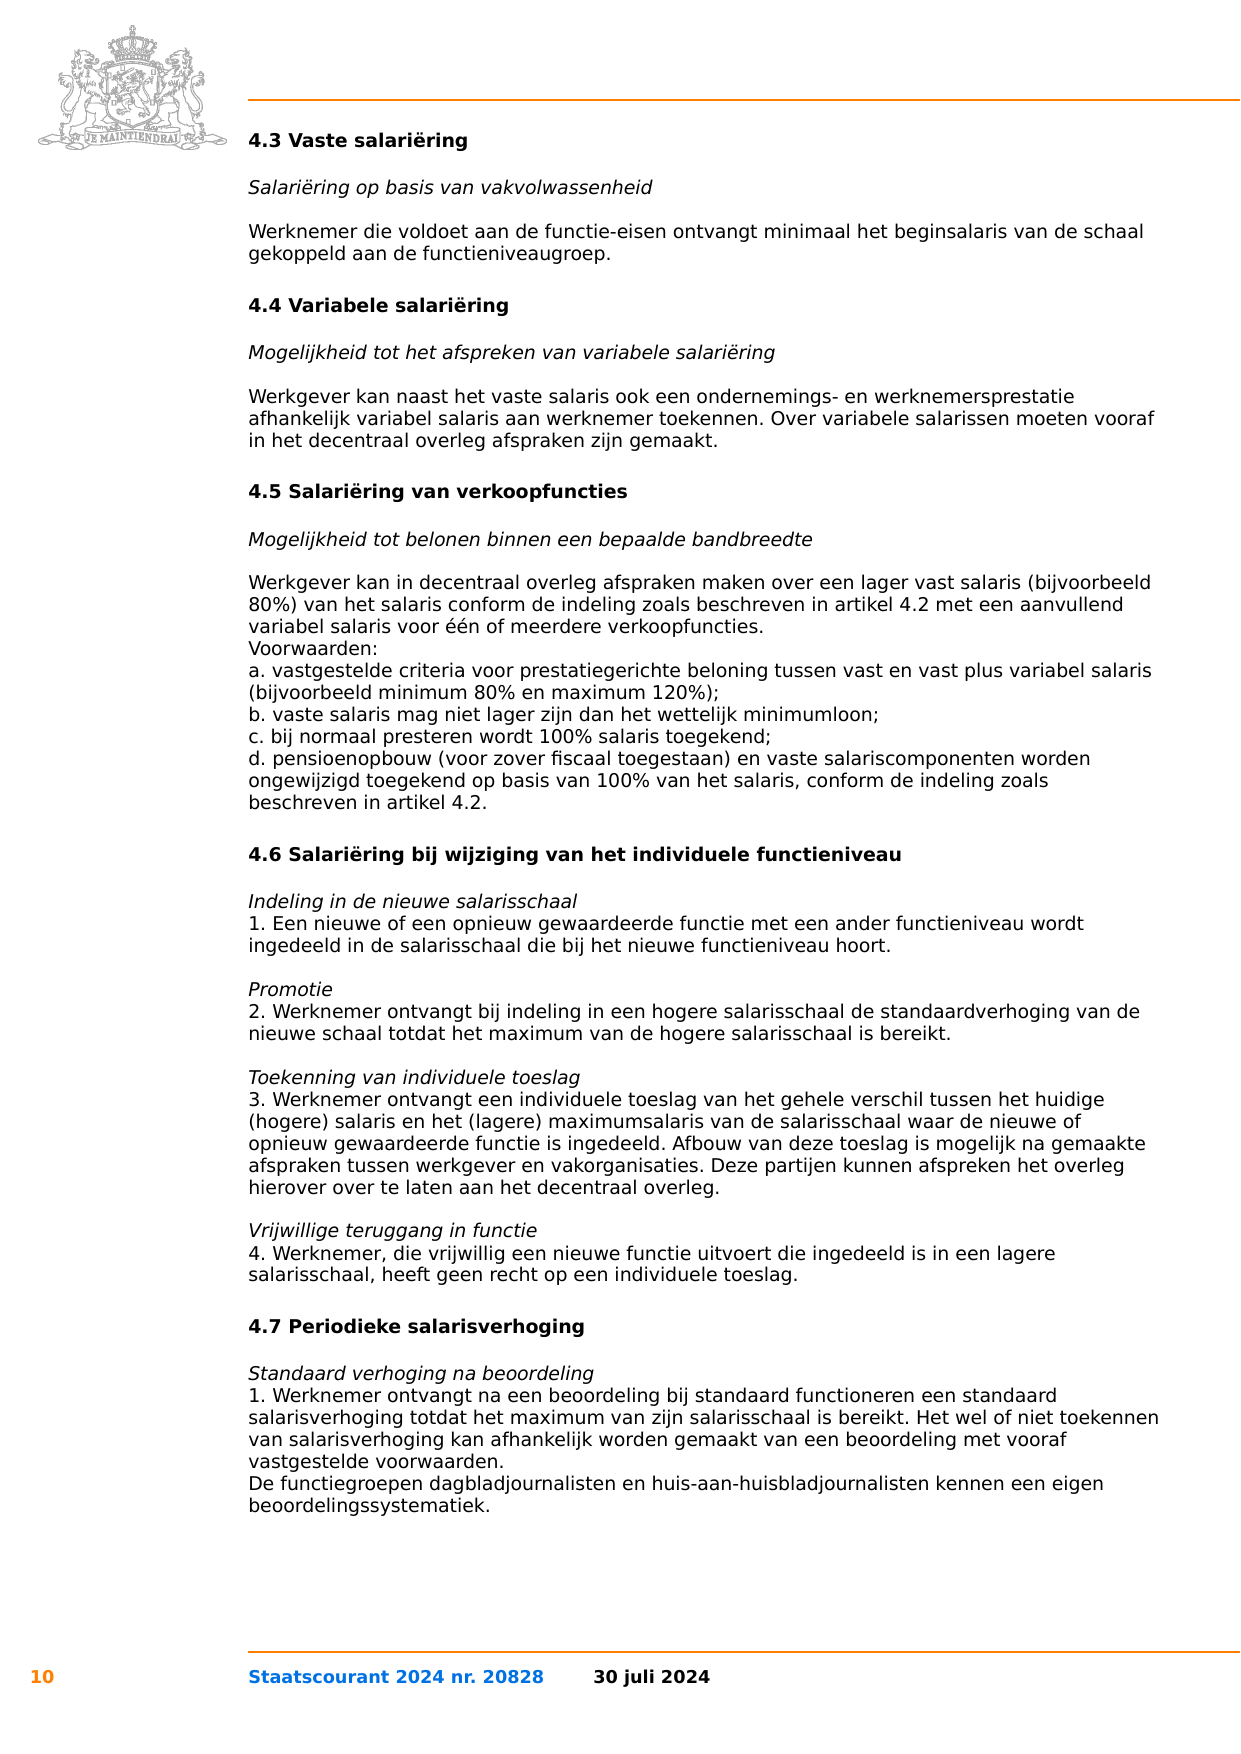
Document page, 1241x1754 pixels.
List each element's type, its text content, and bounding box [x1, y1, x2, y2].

subtitle 4.6 Salariëring bij wijziging van het individuele functieniveau [248, 844, 1163, 866]
subtitle Toekenning van individuele toeslag [248, 1067, 1163, 1089]
subtitle 4.5 Salariëring van verkoopfuncties [248, 481, 1163, 503]
text 3. Werknemer ontvangt een individuele toeslag van het gehele verschil tussen het huidige (hogere) salaris en het (lagere) maximumsalaris van de salarisschaal waar de nieuwe of opnieuw gewaardeerde functie is ingedeeld. Afbouw van deze toeslag is mogelijk na gemaakte afspraken tussen werkgever en vakorganisaties. Deze partijen kunnen afspreken het overleg hierover over te laten aan het decentraal overleg. [248, 1089, 1163, 1198]
text Werknemer die voldoet aan de functie-eisen ontvangt minimaal het beginsalaris van de schaal gekoppeld aan de functieniveaugroep. [248, 221, 1163, 265]
text a. vastgestelde criteria voor prestatiegerichte beloning tussen vast en vast plus variabel salaris (bijvoorbeeld minimum 80% en maximum 120%); [248, 660, 1163, 704]
subtitle Vrijwillige teruggang in functie [248, 1220, 1163, 1242]
text 1. Een nieuwe of een opnieuw gewaardeerde functie met een ander functieniveau wordt ingedeeld in de salarisschaal die bij het nieuwe functieniveau hoort. [248, 913, 1163, 957]
subtitle 4.3 Vaste salariëring [248, 130, 1163, 152]
subtitle Mogelijkheid tot belonen binnen een bepaalde bandbreedte [248, 528, 1163, 550]
text 4. Werknemer, die vrijwillig een nieuwe functie uitvoert die ingedeeld is in een lagere salarisschaal, heeft geen recht op een individuele toeslag. [248, 1242, 1163, 1286]
text Werkgever kan naast het vaste salaris ook een ondernemings- en werknemersprestatie afhankelijk variabel salaris aan werknemer toekennen. Over variabele salarissen moeten vooraf in het decentraal overleg afspraken zijn gemaakt. [248, 386, 1163, 451]
text Voorwaarden: [248, 638, 1163, 660]
subtitle 4.7 Periodieke salarisverhoging [248, 1316, 1163, 1338]
subtitle Standaard verhoging na beoordeling [248, 1363, 1163, 1385]
text b. vaste salaris mag niet lager zijn dan het wettelijk minimumloon; [248, 704, 1163, 726]
subtitle Salariëring op basis van vakvolwassenheid [248, 177, 1163, 199]
text d. pensioenopbouw (voor zover fiscaal toegestaan) en vaste salariscomponenten worden ongewijzigd toegekend op basis van 100% van het salaris, conform de indeling zoals beschreven in artikel 4.2. [248, 748, 1163, 814]
subtitle 4.4 Variabele salariëring [248, 295, 1163, 317]
text 2. Werknemer ontvangt bij indeling in een hogere salarisschaal de standaardverhoging van de nieuwe schaal totdat het maximum van de hogere salarisschaal is bereikt. [248, 1001, 1163, 1045]
text De functiegroepen dagbladjournalisten en huis-aan-huisbladjournalisten kennen een eigen beoordelingssystematiek. [248, 1473, 1163, 1517]
text 1. Werknemer ontvangt na een beoordeling bij standaard functioneren een standaard salarisverhoging totdat het maximum van zijn salarisschaal is bereikt. Het wel of niet toekennen van salarisverhoging kan afhankelijk worden gemaakt van een beoordeling met vooraf vastgestelde voorwaarden. [248, 1385, 1163, 1473]
text c. bij normaal presteren wordt 100% salaris toegekend; [248, 726, 1163, 748]
text Werkgever kan in decentraal overleg afspraken maken over een lager vast salaris (bijvoorbeeld 80%) van het salaris conform de indeling zoals beschreven in artikel 4.2 met een aanvullend variabel salaris voor één of meerdere verkoopfuncties. [248, 572, 1163, 638]
subtitle Promotie [248, 979, 1163, 1001]
picture [38, 25, 227, 150]
subtitle Indeling in de nieuwe salarisschaal [248, 891, 1163, 913]
subtitle Mogelijkheid tot het afspreken van variabele salariëring [248, 342, 1163, 364]
